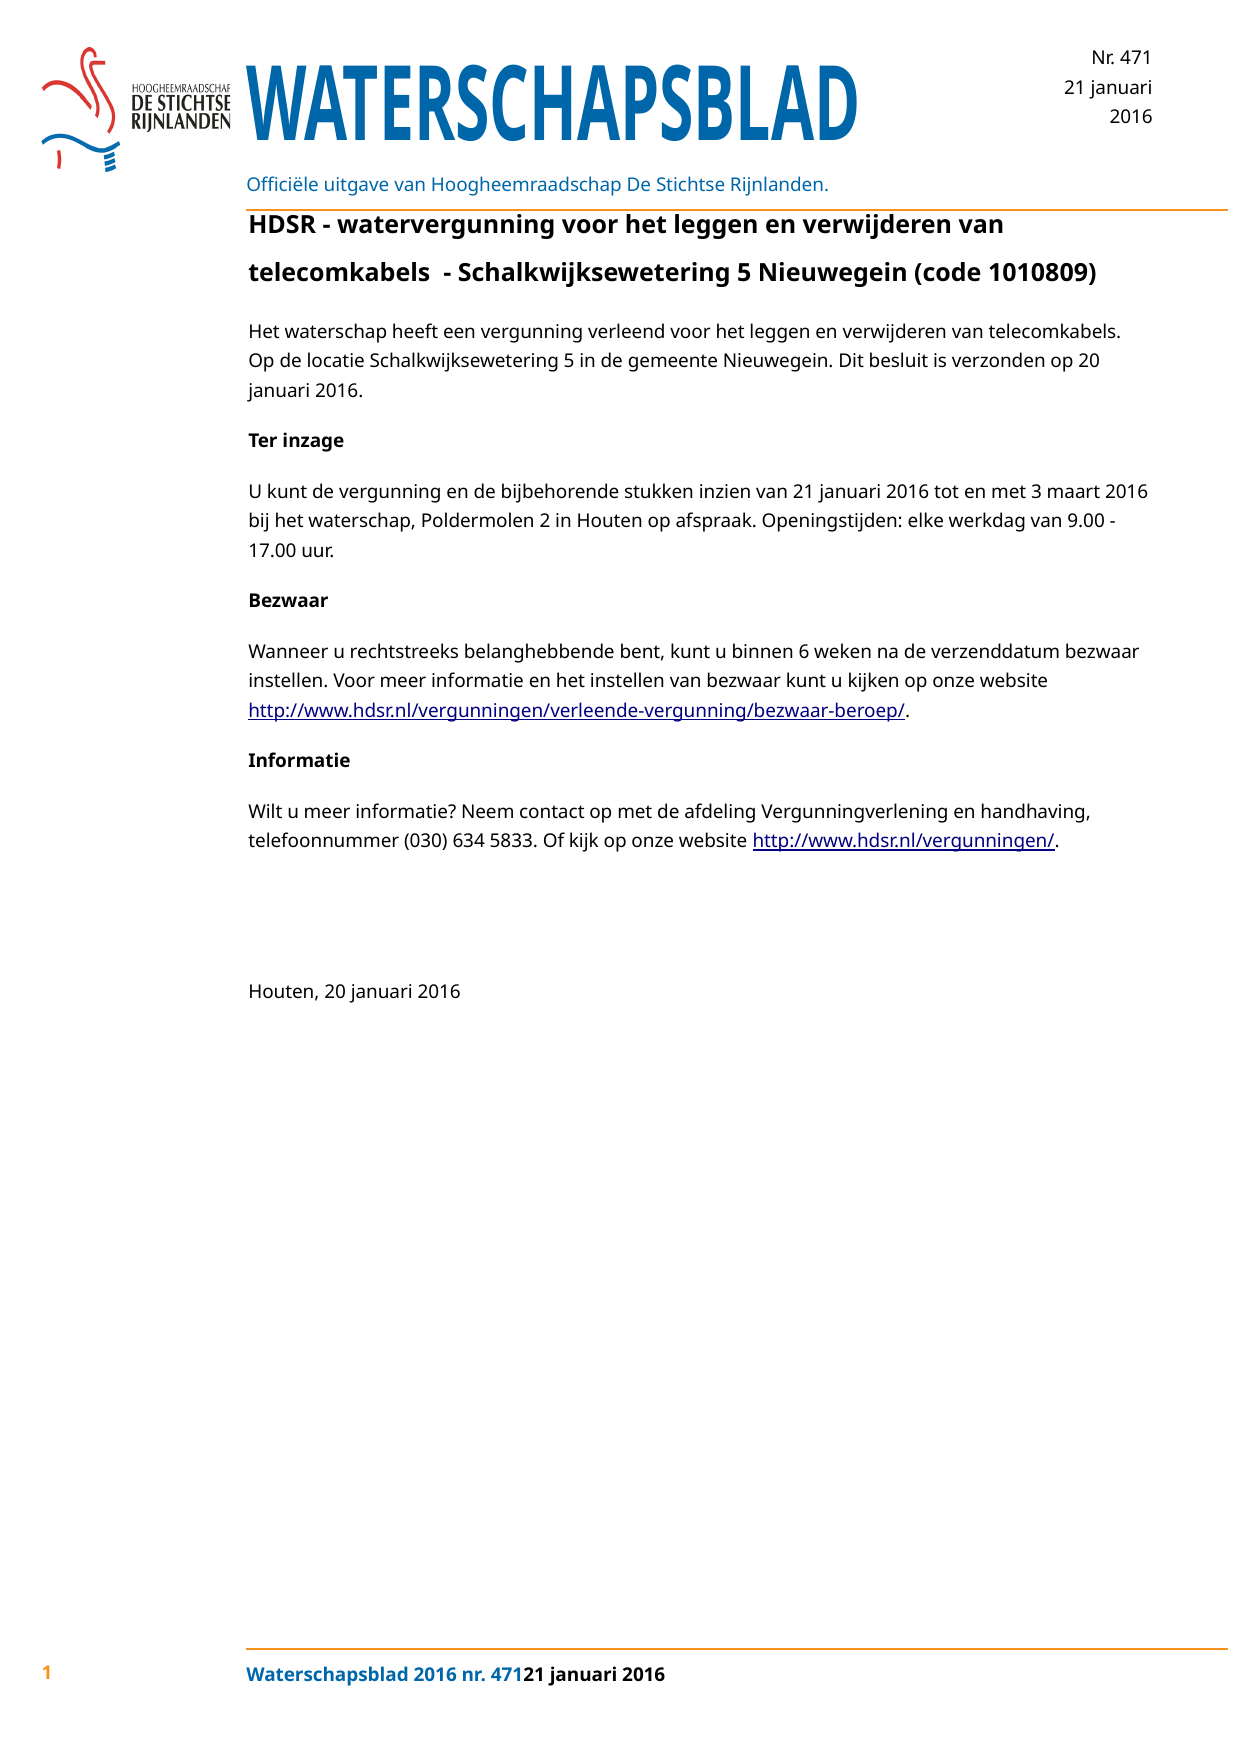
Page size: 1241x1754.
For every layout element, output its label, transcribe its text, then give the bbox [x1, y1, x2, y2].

text Houten, 20 januari 2016 [248, 979, 1152, 1004]
text HDSR - watervergunning voor het leggen en verwijderen van telecomkabels - Schalkwijksewetering 5 Nieuwegein (code 1010809) [248, 211, 1152, 288]
picture [41, 47, 231, 172]
text Ter inzage [248, 427, 1152, 453]
text Wanneer u rechtstreeks belanghebbende bent, kunt u binnen 6 weken na de verzenddatum bezwaar instellen. Voor meer informatie en het instellen van bezwaar kunt u kijken op onze website http://www.hdsr.nl/vergunningen/verleende-vergunning/bezwaar-beroep/. [248, 638, 1152, 723]
text Bezwaar [248, 587, 1152, 613]
text U kunt de vergunning en de bijbehorende stukken inzien van 21 januari 2016 tot en met 3 maart 2016 bij het waterschap, Poldermolen 2 in Houten op afspraak. Openingstijden: elke werkdag van 9.00 - 17.00 uur. [248, 478, 1152, 563]
text Informatie [248, 747, 1152, 773]
text Het waterschap heeft een vergunning verleend voor het leggen en verwijderen van telecomkabels. Op de locatie Schalkwijksewetering 5 in de gemeente Nieuwegein. Dit besluit is verzonden op 20 januari 2016. [248, 318, 1152, 403]
text Wilt u meer informatie? Neem contact op met de afdeling Vergunningverlening en handhaving, telefoonnummer (030) 634 5833. Of kijk op onze website http://www.hdsr.nl/vergunningen/. [248, 798, 1152, 853]
